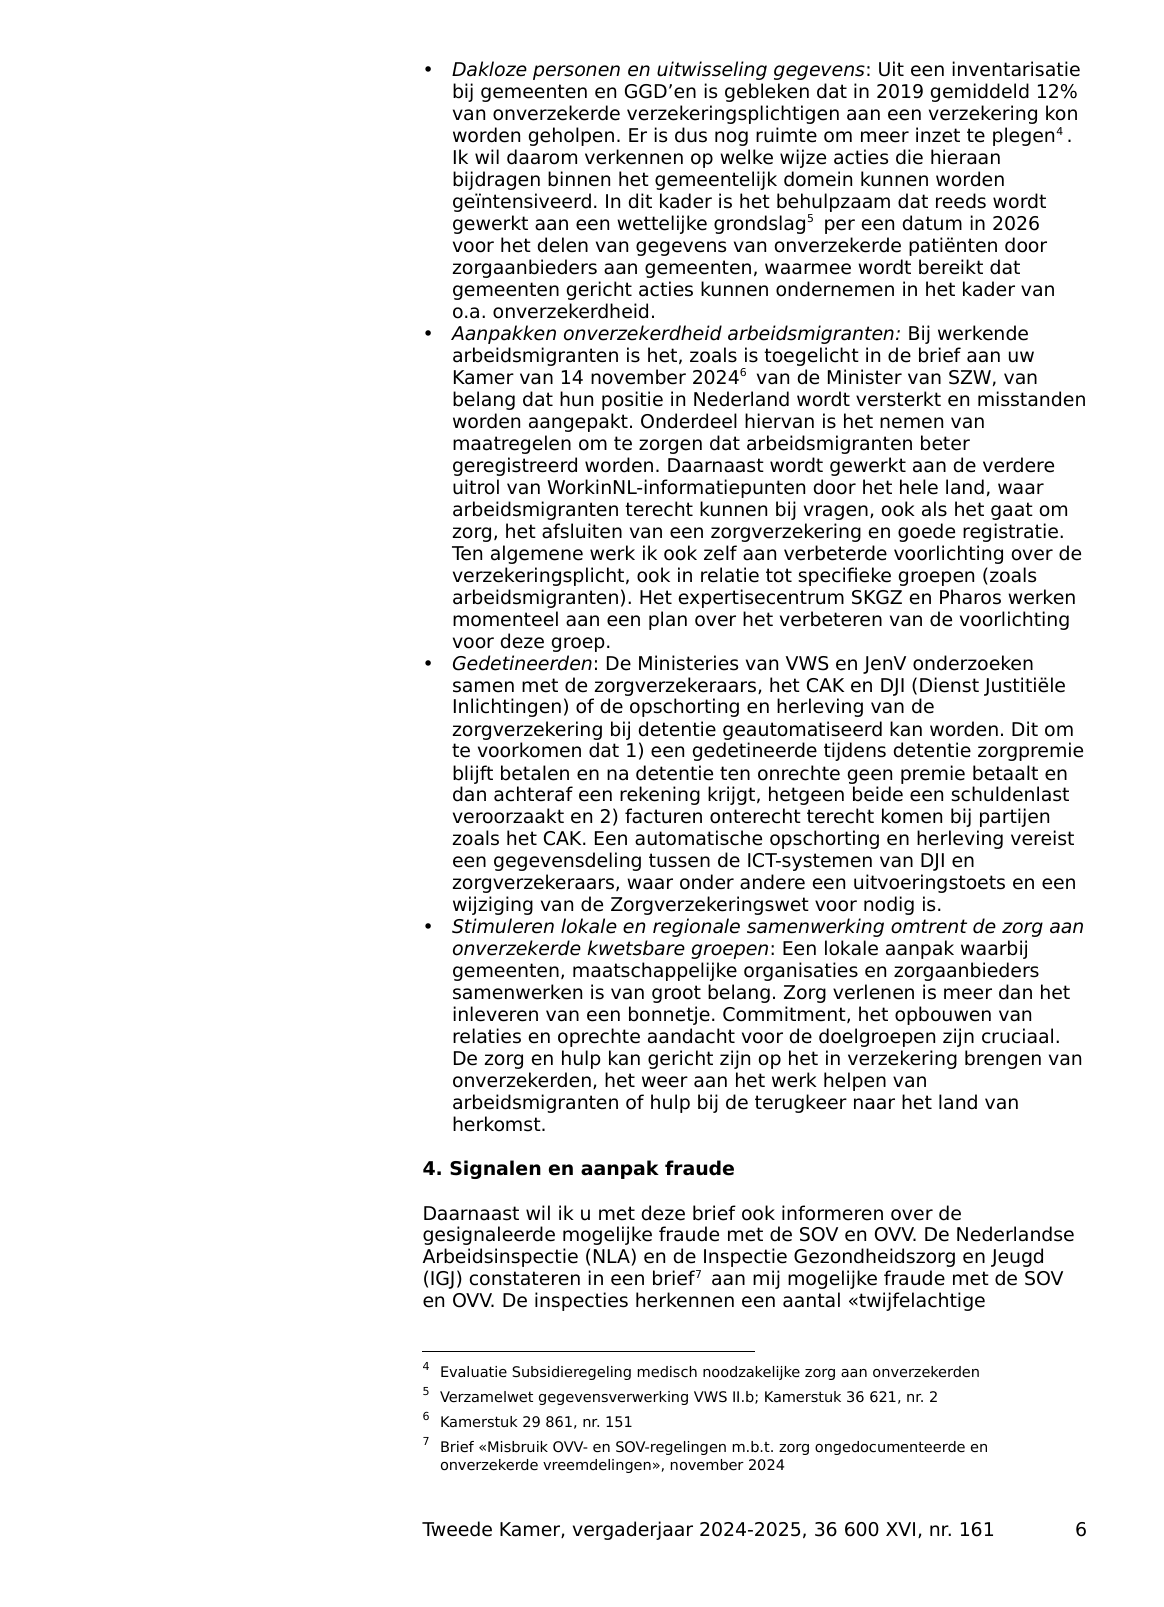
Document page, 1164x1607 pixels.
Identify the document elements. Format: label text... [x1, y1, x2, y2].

text Daarnaast wil ik u met deze brief ook informeren over de gesignaleerde mogelijke fraude met de SOV en OVV. De Nederlandse Arbeidsinspectie (NLA) en de Inspectie Gezondheidszorg en Jeugd (IGJ) constateren in een brief aan mij mogelijke fraude met de SOV en OVV. De inspecties herkennen een aantal «twijfelachtige [422, 1202, 1087, 1312]
text • Stimuleren lokale en regionale samenwerking omtrent de zorg aan onverzekerde kwetsbare groepen: Een lokale aanpak waarbij gemeenten, maatschappelijke organisaties en zorgaanbieders samenwerken is van groot belang. Zorg verlenen is meer dan het inleveren van een bonnetje. Commitment, het opbouwen van relaties en oprechte aandacht voor de doelgroepen zijn cruciaal. De zorg en hulp kan gericht zijn op het in verzekering brengen van onverzekerden, het weer aan het werk helpen van arbeidsmigranten of hulp bij de terugkeer naar het land van herkomst. [422, 916, 1087, 1136]
text • Gedetineerden: De Ministeries van VWS en JenV onderzoeken samen met de zorgverzekeraars, het CAK en DJI (Dienst Justitiële Inlichtingen) of de opschorting en herleving van de zorgverzekering bij detentie geautomatiseerd kan worden. Dit om te voorkomen dat 1) een gedetineerde tijdens detentie zorgpremie blijft betalen en na detentie ten onrechte geen premie betaalt en dan achteraf een rekening krijgt, hetgeen beide een schuldenlast veroorzaakt en 2) facturen onterecht terecht komen bij partijen zoals het CAK. Een automatische opschorting en herleving vereist een gegevensdeling tussen de ICT-systemen van DJI en zorgverzekeraars, waar onder andere een uitvoeringstoets en een wijziging van de Zorgverzekeringswet voor nodig is. [422, 652, 1087, 916]
text • Dakloze personen en uitwisseling gegevens: Uit een inventarisatie bij gemeenten en GGD’en is gebleken dat in 2019 gemiddeld 12% van onverzekerde verzekeringsplichtigen aan een verzekering kon worden geholpen. Er is dus nog ruimte om meer inzet te plegen. Ik wil daarom verkennen op welke wijze acties die hieraan bijdragen binnen het gemeentelijk domein kunnen worden geïntensiveerd. In dit kader is het behulpzaam dat reeds wordt gewerkt aan een wettelijke grondslag per een datum in 2026 voor het delen van gegevens van onverzekerde patiënten door zorgaanbieders aan gemeenten, waarmee wordt bereikt dat gemeenten gericht acties kunnen ondernemen in het kader van o.a. onverzekerdheid. [422, 59, 1087, 323]
text Verzamelwet gegevensverwerking VWS II.b; Kamerstuk 36 621, nr. 2 [422, 1385, 1087, 1407]
text Kamerstuk 29 861, nr. 151 [422, 1410, 1087, 1432]
text Evaluatie Subsidieregeling medisch noodzakelijke zorg aan onverzekerden [422, 1360, 1087, 1382]
subtitle 4. Signalen en aanpak fraude [422, 1158, 1087, 1180]
text Brief «Misbruik OVV- en SOV-regelingen m.b.t. zorg ongedocumenteerde en onverzekerde vreemdelingen», november 2024 [422, 1435, 1087, 1474]
text • Aanpakken onverzekerdheid arbeidsmigranten: Bij werkende arbeidsmigranten is het, zoals is toegelicht in de brief aan uw Kamer van 14 november 2024 van de Minister van SZW, van belang dat hun positie in Nederland wordt versterkt en misstanden worden aangepakt. Onderdeel hiervan is het nemen van maatregelen om te zorgen dat arbeidsmigranten beter geregistreerd worden. Daarnaast wordt gewerkt aan de verdere uitrol van WorkinNL-informatiepunten door het hele land, waar arbeidsmigranten terecht kunnen bij vragen, ook als het gaat om zorg, het afsluiten van een zorgverzekering en goede registratie. Ten algemene werk ik ook zelf aan verbeterde voorlichting over de verzekeringsplicht, ook in relatie tot specifieke groepen (zoals arbeidsmigranten). Het expertisecentrum SKGZ en Pharos werken momenteel aan een plan over het verbeteren van de voorlichting voor deze groep. [422, 323, 1087, 652]
